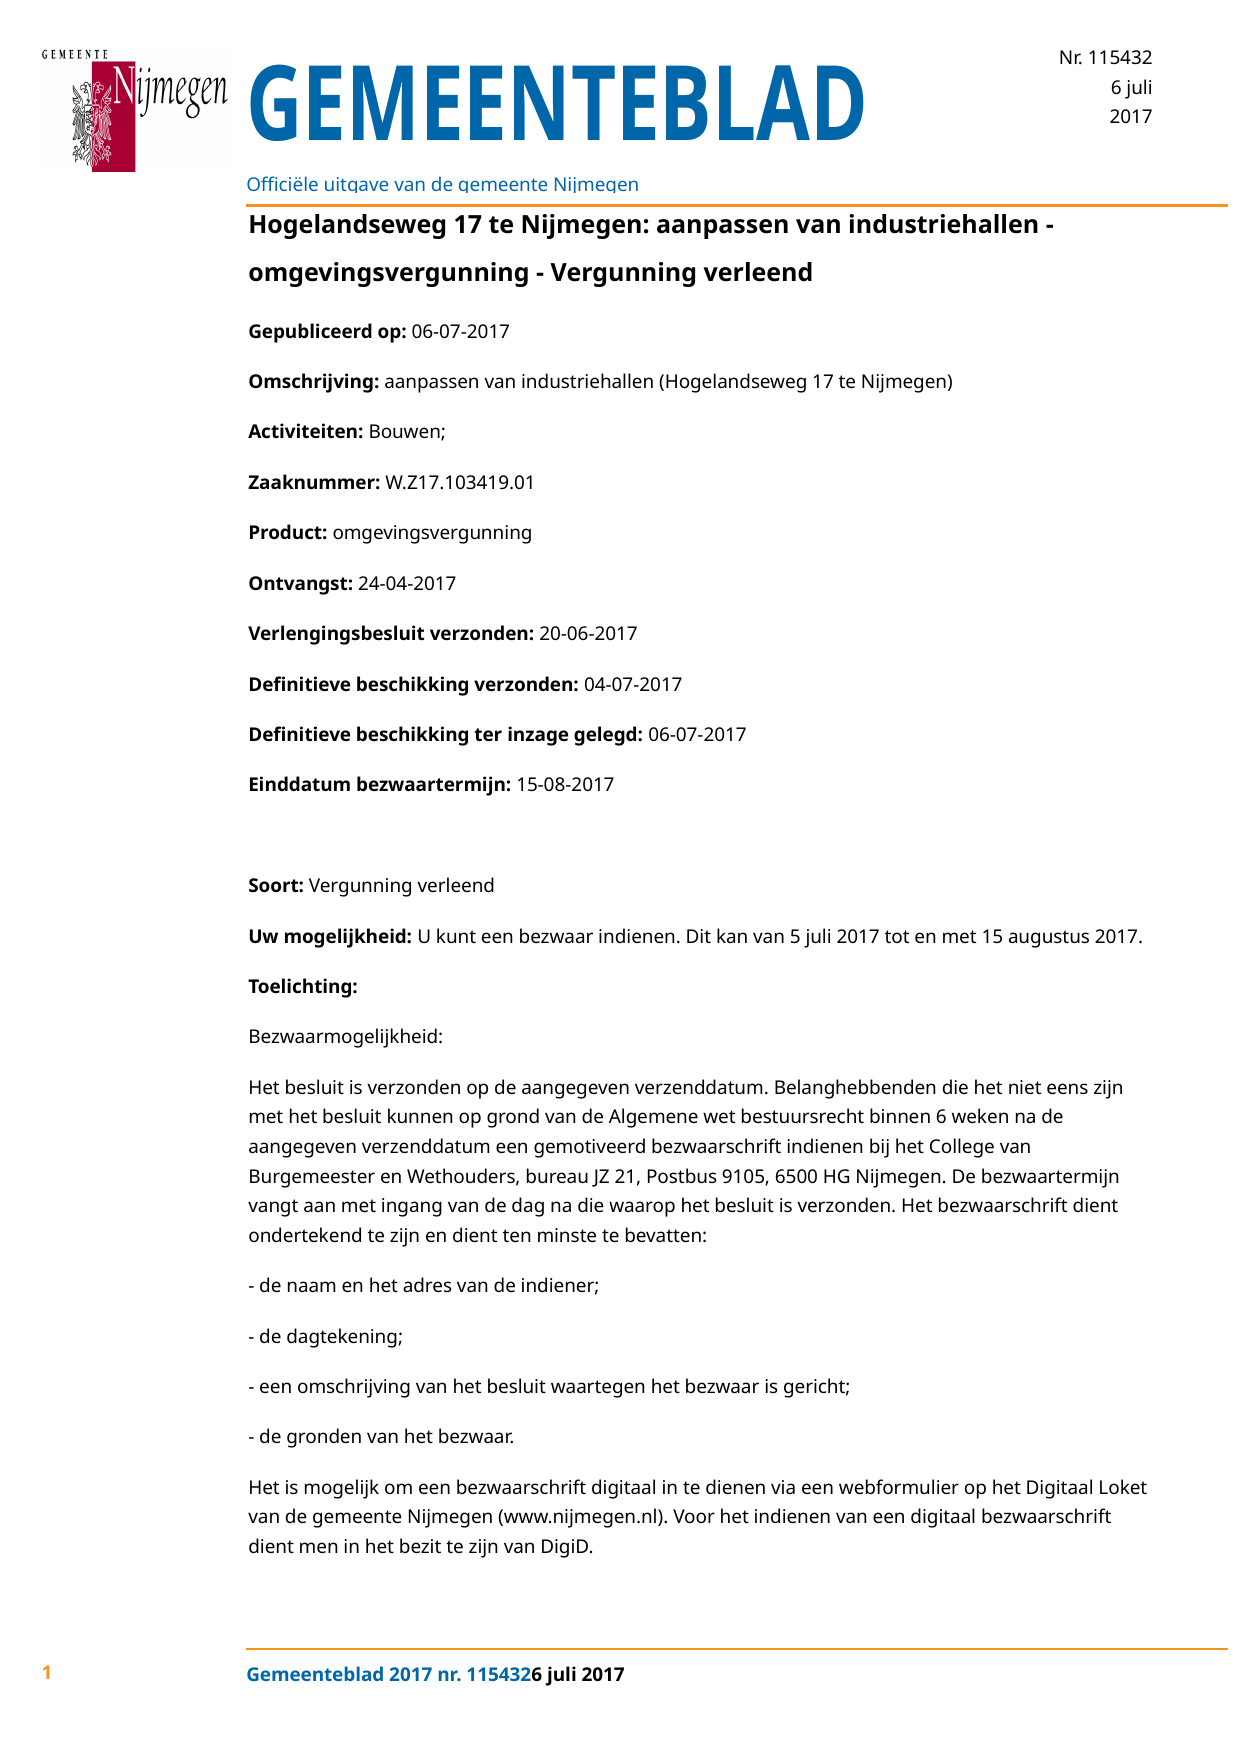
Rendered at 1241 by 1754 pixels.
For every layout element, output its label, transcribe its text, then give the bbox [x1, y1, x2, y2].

text Zaaknummer: W.Z17.103419.01 [248, 469, 1152, 495]
text Product: omgevingsvergunning [248, 519, 1152, 545]
picture [41, 47, 231, 172]
text Definitieve beschikking ter inzage gelegd: 06-07-2017 [248, 721, 1152, 747]
text Het besluit is verzonden op de aangegeven verzenddatum. Belanghebbenden die het niet eens zijn met het besluit kunnen op grond van de Algemene wet bestuursrecht binnen 6 weken na de aangegeven verzenddatum een gemotiveerd bezwaarschrift indienen bij het College van Burgemeester en Wethouders, bureau JZ 21, Postbus 9105, 6500 HG Nijmegen. De bezwaartermijn vangt aan met ingang van de dag na die waarop het besluit is verzonden. Het bezwaarschrift dient ondertekend te zijn en dient ten minste te bevatten: [248, 1074, 1152, 1248]
text Omschrijving: aanpassen van industriehallen (Hogelandseweg 17 te Nijmegen) [248, 368, 1152, 394]
text Toelichting: [248, 973, 1152, 999]
text Activiteiten: Bouwen; [248, 419, 1152, 444]
text Uw mogelijkheid: U kunt een bezwaar indienen. Dit kan van 5 juli 2017 tot en met 15 augustus 2017. [248, 923, 1152, 949]
text - de naam en het adres van de indiener; [248, 1272, 1152, 1298]
text Definitieve beschikking verzonden: 04-07-2017 [248, 671, 1152, 697]
text - de gronden van het bezwaar. [248, 1424, 1152, 1449]
text Einddatum bezwaartermijn: 15-08-2017 [248, 772, 1152, 797]
text Hogelandseweg 17 te Nijmegen: aanpassen van industriehallen - omgevingsvergunning - Vergunning verleend [248, 207, 1152, 288]
text - een omschrijving van het besluit waartegen het bezwaar is gericht; [248, 1373, 1152, 1399]
text Het is mogelijk om een bezwaarschrift digitaal in te dienen via een webformulier op het Digitaal Loket van de gemeente Nijmegen (www.nijmegen.nl). Voor het indienen van een digitaal bezwaarschrift dient men in het bezit te zijn van DigiD. [248, 1474, 1152, 1559]
text Ontvangst: 24-04-2017 [248, 570, 1152, 596]
text - de dagtekening; [248, 1323, 1152, 1349]
text Soort: Vergunning verleend [248, 872, 1152, 898]
text Bezwaarmogelijkheid: [248, 1024, 1152, 1049]
text Verlengingsbesluit verzonden: 20-06-2017 [248, 620, 1152, 646]
text Gepubliceerd op: 06-07-2017 [248, 318, 1152, 344]
